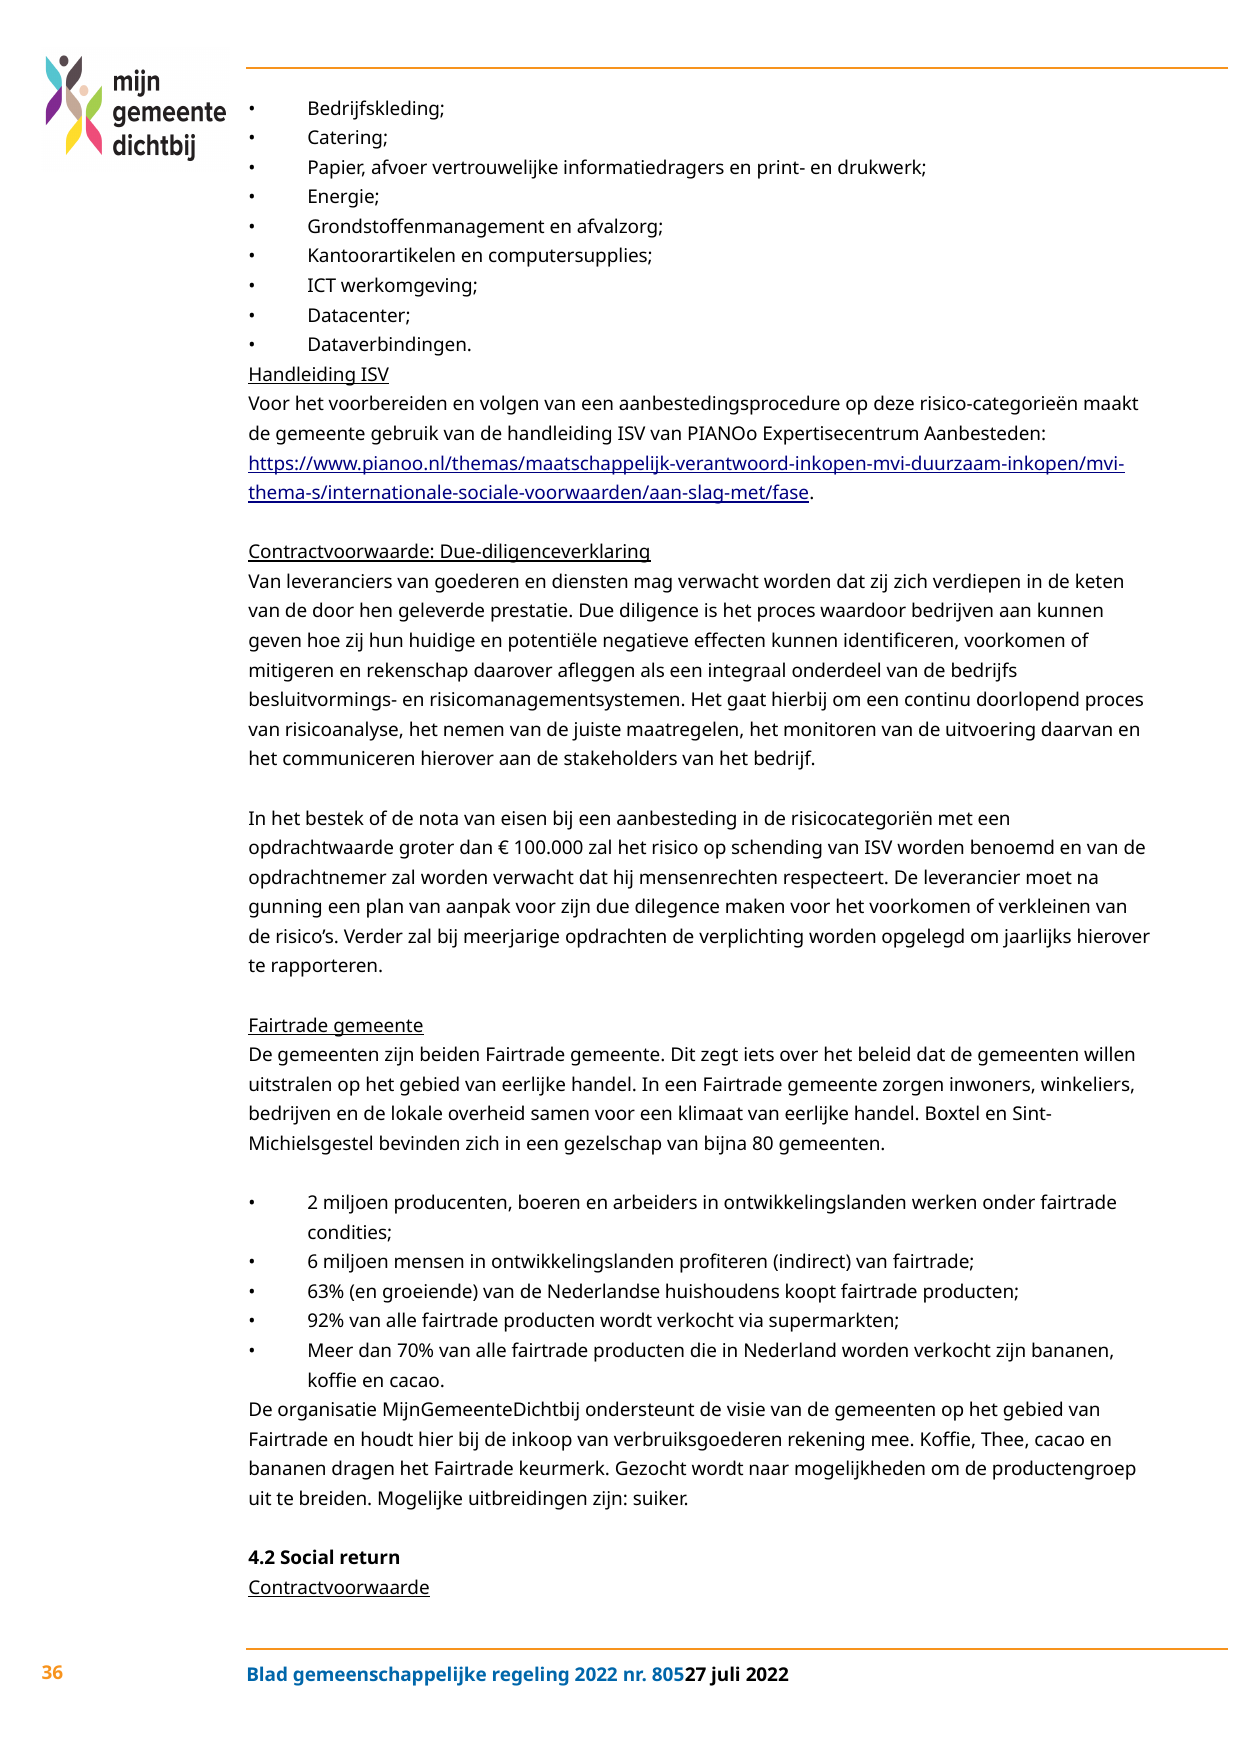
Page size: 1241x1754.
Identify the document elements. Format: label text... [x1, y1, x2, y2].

text Contractvoorwaarde [248, 1574, 1152, 1600]
text De organisatie MijnGemeenteDichtbij ondersteunt de visie van de gemeenten op het gebied van Fairtrade en houdt hier bij de inkoop van verbruiksgoederen rekening mee. Koffie, Thee, cacao en bananen dragen het Fairtrade keurmerk. Gezocht wordt naar mogelijkheden om de productengroep uit te breiden. Mogelijke uitbreidingen zijn: suiker. [248, 1396, 1152, 1511]
text In het bestek of de nota van eisen bij een aanbesteding in de risicocategoriën met een opdrachtwaarde groter dan € 100.000 zal het risico op schending van ISV worden benoemd en van de opdrachtnemer zal worden verwacht dat hij mensenrechten respecteert. De leverancier moet na gunning een plan van aanpak voor zijn due dilegence maken voor het voorkomen of verkleinen van de risico’s. Verder zal bij meerjarige opdrachten de verplichting worden opgelegd om jaarlijks hierover te rapporteren. [248, 805, 1152, 978]
list Papier, afvoer vertrouwelijke informatiedragers en print- en drukwerk; [248, 154, 1152, 180]
list 92% van alle fairtrade producten wordt verkocht via supermarkten; [248, 1308, 1152, 1333]
list Datacenter; [248, 302, 1152, 328]
list 2 miljoen producenten, boeren en arbeiders in ontwikkelingslanden werken onder fairtrade condities; [248, 1189, 1152, 1245]
list Grondstoffenmanagement en afvalzorg; [248, 213, 1152, 239]
text De gemeenten zijn beiden Fairtrade gemeente. Dit zegt iets over het beleid dat de gemeenten willen uitstralen op het gebied van eerlijke handel. In een Fairtrade gemeente zorgen inwoners, winkeliers, bedrijven en de lokale overheid samen voor een klimaat van eerlijke handel. Boxtel en Sint-Michielsgestel bevinden zich in een gezelschap van bijna 80 gemeenten. [248, 1041, 1152, 1156]
list Catering; [248, 124, 1152, 150]
list Energie; [248, 183, 1152, 209]
picture [41, 47, 231, 172]
text 4.2 Social return [248, 1544, 1152, 1570]
text Van leveranciers van goederen en diensten mag verwacht worden dat zij zich verdiepen in de keten van de door hen geleverde prestatie. Due diligence is het proces waardoor bedrijven aan kunnen geven hoe zij hun huidige en potentiële negatieve effecten kunnen identificeren, voorkomen of mitigeren en rekenschap daarover afleggen als een integraal onderdeel van de bedrijfs besluitvormings- en risicomanagementsystemen. Het gaat hierbij om een continu doorlopend proces van risicoanalyse, het nemen van de juiste maatregelen, het monitoren van de uitvoering daarvan en het communiceren hierover aan de stakeholders van het bedrijf. [248, 568, 1152, 771]
text Handleiding ISV [248, 361, 1152, 387]
list Dataverbindingen. [248, 331, 1152, 357]
text Fairtrade gemeente [248, 1012, 1152, 1038]
list Kantoorartikelen en computersupplies; [248, 243, 1152, 268]
list 63% (en groeiende) van de Nederlandse huishoudens koopt fairtrade producten; [248, 1278, 1152, 1304]
list 6 miljoen mensen in ontwikkelingslanden profiteren (indirect) van fairtrade; [248, 1248, 1152, 1274]
list Bedrijfskleding; [248, 95, 1152, 121]
text Voor het voorbereiden en volgen van een aanbestedingsprocedure op deze risico-categorieën maakt de gemeente gebruik van de handleiding ISV van PIANOo Expertisecentrum Aanbesteden: https://www.pianoo.nl/themas/maatschappelijk-verantwoord-inkopen-mvi-duurzaam-inkopen/mvi-thema-s/internationale-sociale-voorwaarden/aan-slag-met/fase. [248, 391, 1152, 505]
list ICT werkomgeving; [248, 272, 1152, 298]
list Meer dan 70% van alle fairtrade producten die in Nederland worden verkocht zijn bananen, koffie en cacao. [248, 1337, 1152, 1393]
text Contractvoorwaarde: Due-diligenceverklaring [248, 538, 1152, 564]
